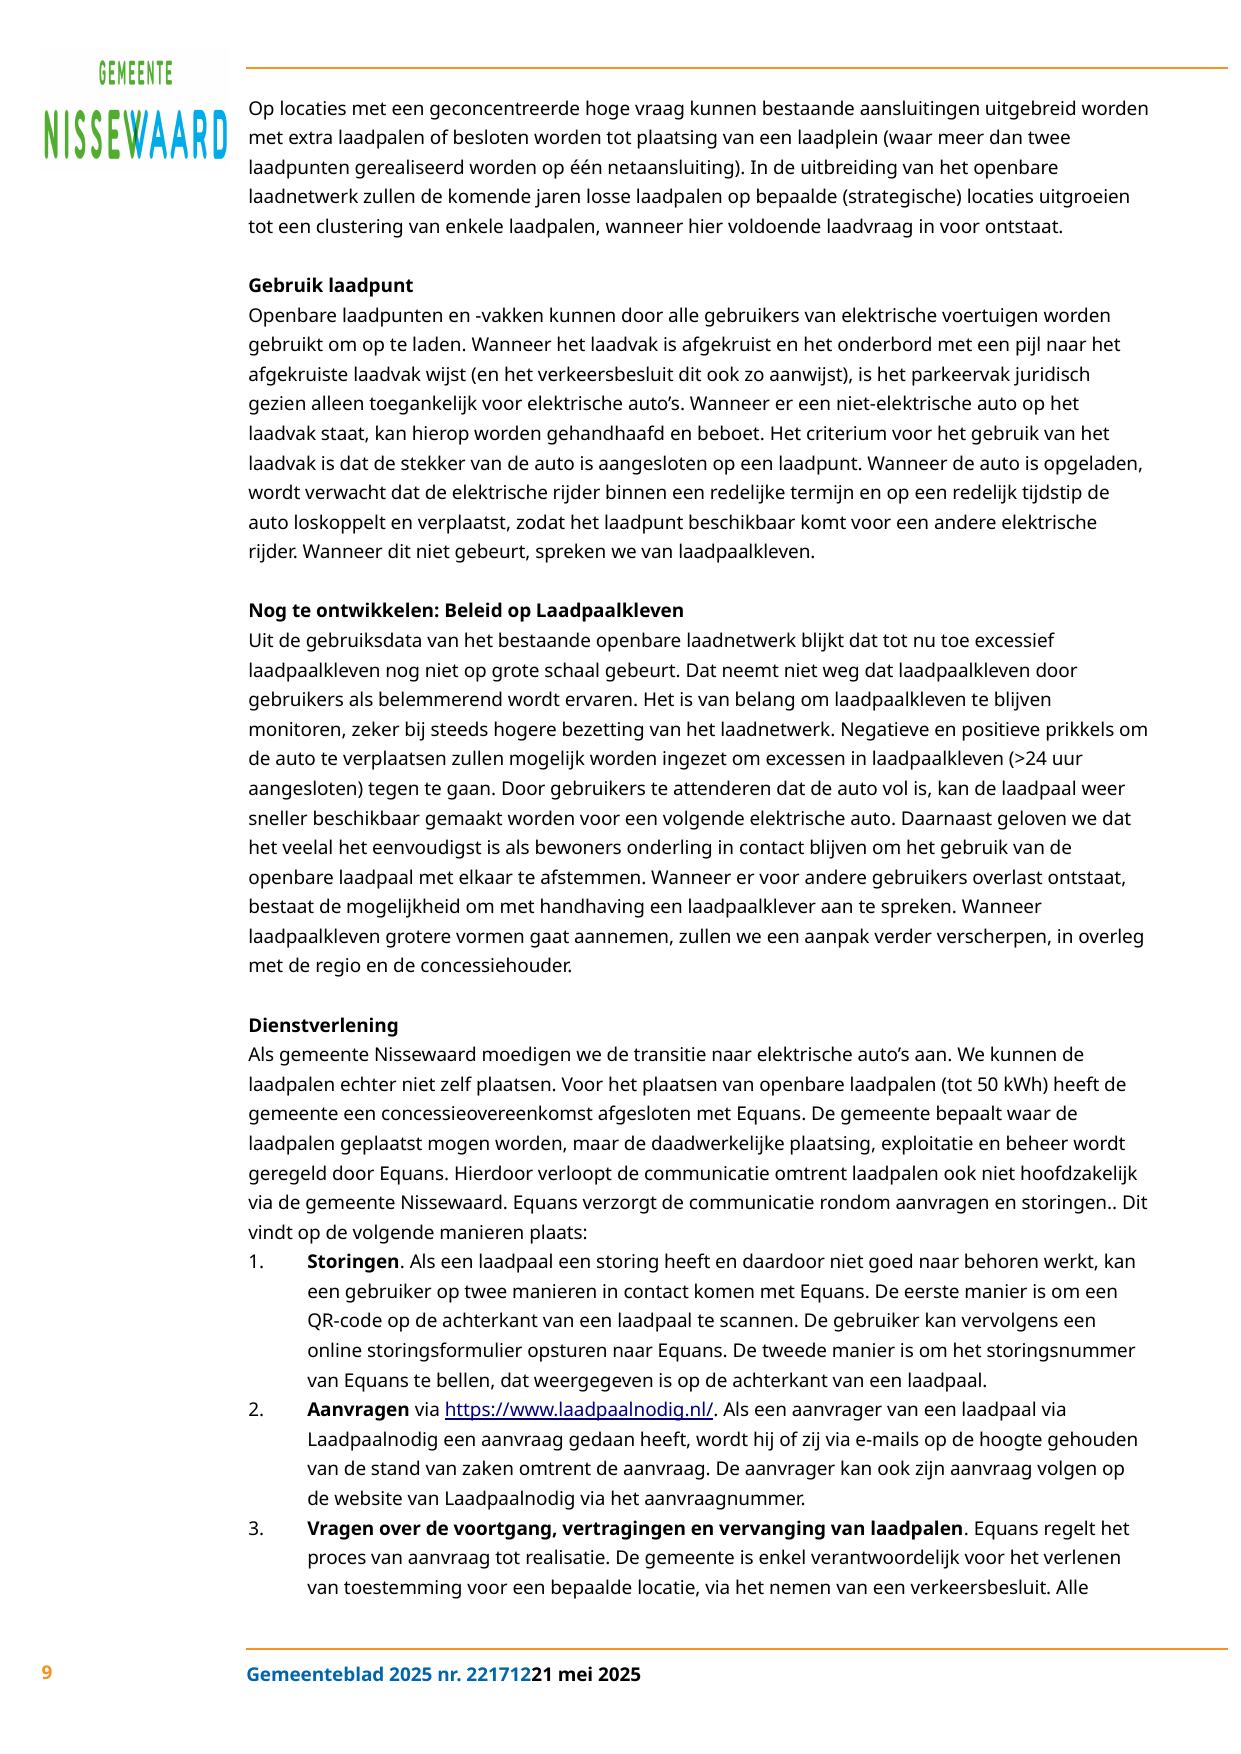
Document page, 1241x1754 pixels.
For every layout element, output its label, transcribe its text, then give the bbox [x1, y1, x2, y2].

text Gebruik laadpunt [248, 272, 1152, 298]
list Storingen. Als een laadpaal een storing heeft en daardoor niet goed naar behoren werkt, kan een gebruiker op twee manieren in contact komen met Equans. De eerste manier is om een QR-code op de achterkant van een laadpaal te scannen. De gebruiker kan vervolgens een online storingsformulier opsturen naar Equans. De tweede manier is om het storingsnummer van Equans te bellen, dat weergegeven is op de achterkant van een laadpaal. [248, 1248, 1152, 1393]
text Op locaties met een geconcentreerde hoge vraag kunnen bestaande aansluitingen uitgebreid worden met extra laadpalen of besloten worden tot plaatsing van een laadplein (waar meer dan twee laadpunten gerealiseerd worden op één netaansluiting). In de uitbreiding van het openbare laadnetwerk zullen de komende jaren losse laadpalen op bepaalde (strategische) locaties uitgroeien tot een clustering van enkele laadpalen, wanneer hier voldoende laadvraag in voor ontstaat. [248, 95, 1152, 239]
text Uit de gebruiksdata van het bestaande openbare laadnetwerk blijkt dat tot nu toe excessief laadpaalkleven nog niet op grote schaal gebeurt. Dat neemt niet weg dat laadpaalkleven door gebruikers als belemmerend wordt ervaren. Het is van belang om laadpaalkleven te blijven monitoren, zeker bij steeds hogere bezetting van het laadnetwerk. Negatieve en positieve prikkels om de auto te verplaatsen zullen mogelijk worden ingezet om excessen in laadpaalkleven (>24 uur aangesloten) tegen te gaan. Door gebruikers te attenderen dat de auto vol is, kan de laadpaal weer sneller beschikbaar gemaakt worden voor een volgende elektrische auto. Daarnaast geloven we dat het veelal het eenvoudigst is als bewoners onderling in contact blijven om het gebruik van de openbare laadpaal met elkaar te afstemmen. Wanneer er voor andere gebruikers overlast ontstaat, bestaat de mogelijkheid om met handhaving een laadpaalklever aan te spreken. Wanneer laadpaalkleven grotere vormen gaat aannemen, zullen we een aanpak verder verscherpen, in overleg met de regio en de concessiehouder. [248, 627, 1152, 978]
text Als gemeente Nissewaard moedigen we de transitie naar elektrische auto’s aan. We kunnen de laadpalen echter niet zelf plaatsen. Voor het plaatsen van openbare laadpalen (tot 50 kWh) heeft de gemeente een concessieovereenkomst afgesloten met Equans. De gemeente bepaalt waar de laadpalen geplaatst mogen worden, maar de daadwerkelijke plaatsing, exploitatie en beheer wordt geregeld door Equans. Hierdoor verloopt de communicatie omtrent laadpalen ook niet hoofdzakelijk via de gemeente Nissewaard. Equans verzorgt de communicatie rondom aanvragen en storingen.. Dit vindt op de volgende manieren plaats: [248, 1041, 1152, 1245]
picture [41, 47, 231, 172]
text Nog te ontwikkelen: Beleid op Laadpaalkleven [248, 598, 1152, 623]
text Dienstverlening [248, 1012, 1152, 1038]
list Vragen over de voortgang, vertragingen en vervanging van laadpalen. Equans regelt het proces van aanvraag tot realisatie. De gemeente is enkel verantwoordelijk voor het verlenen van toestemming voor een bepaalde locatie, via het nemen van een verkeersbesluit. Alle [248, 1515, 1152, 1600]
text Openbare laadpunten en -vakken kunnen door alle gebruikers van elektrische voertuigen worden gebruikt om op te laden. Wanneer het laadvak is afgekruist en het onderbord met een pijl naar het afgekruiste laadvak wijst (en het verkeersbesluit dit ook zo aanwijst), is het parkeervak juridisch gezien alleen toegankelijk voor elektrische auto’s. Wanneer er een niet-elektrische auto op het laadvak staat, kan hierop worden gehandhaafd en beboet. Het criterium voor het gebruik van het laadvak is dat de stekker van de auto is aangesloten op een laadpunt. Wanneer de auto is opgeladen, wordt verwacht dat de elektrische rijder binnen een redelijke termijn en op een redelijk tijdstip de auto loskoppelt en verplaatst, zodat het laadpunt beschikbaar komt voor een andere elektrische rijder. Wanneer dit niet gebeurt, spreken we van laadpaalkleven. [248, 302, 1152, 564]
list Aanvragen via https://www.laadpaalnodig.nl/. Als een aanvrager van een laadpaal via Laadpaalnodig een aanvraag gedaan heeft, wordt hij of zij via e-mails op de hoogte gehouden van de stand van zaken omtrent de aanvraag. De aanvrager kan ook zijn aanvraag volgen op de website van Laadpaalnodig via het aanvraagnummer. [248, 1396, 1152, 1511]
